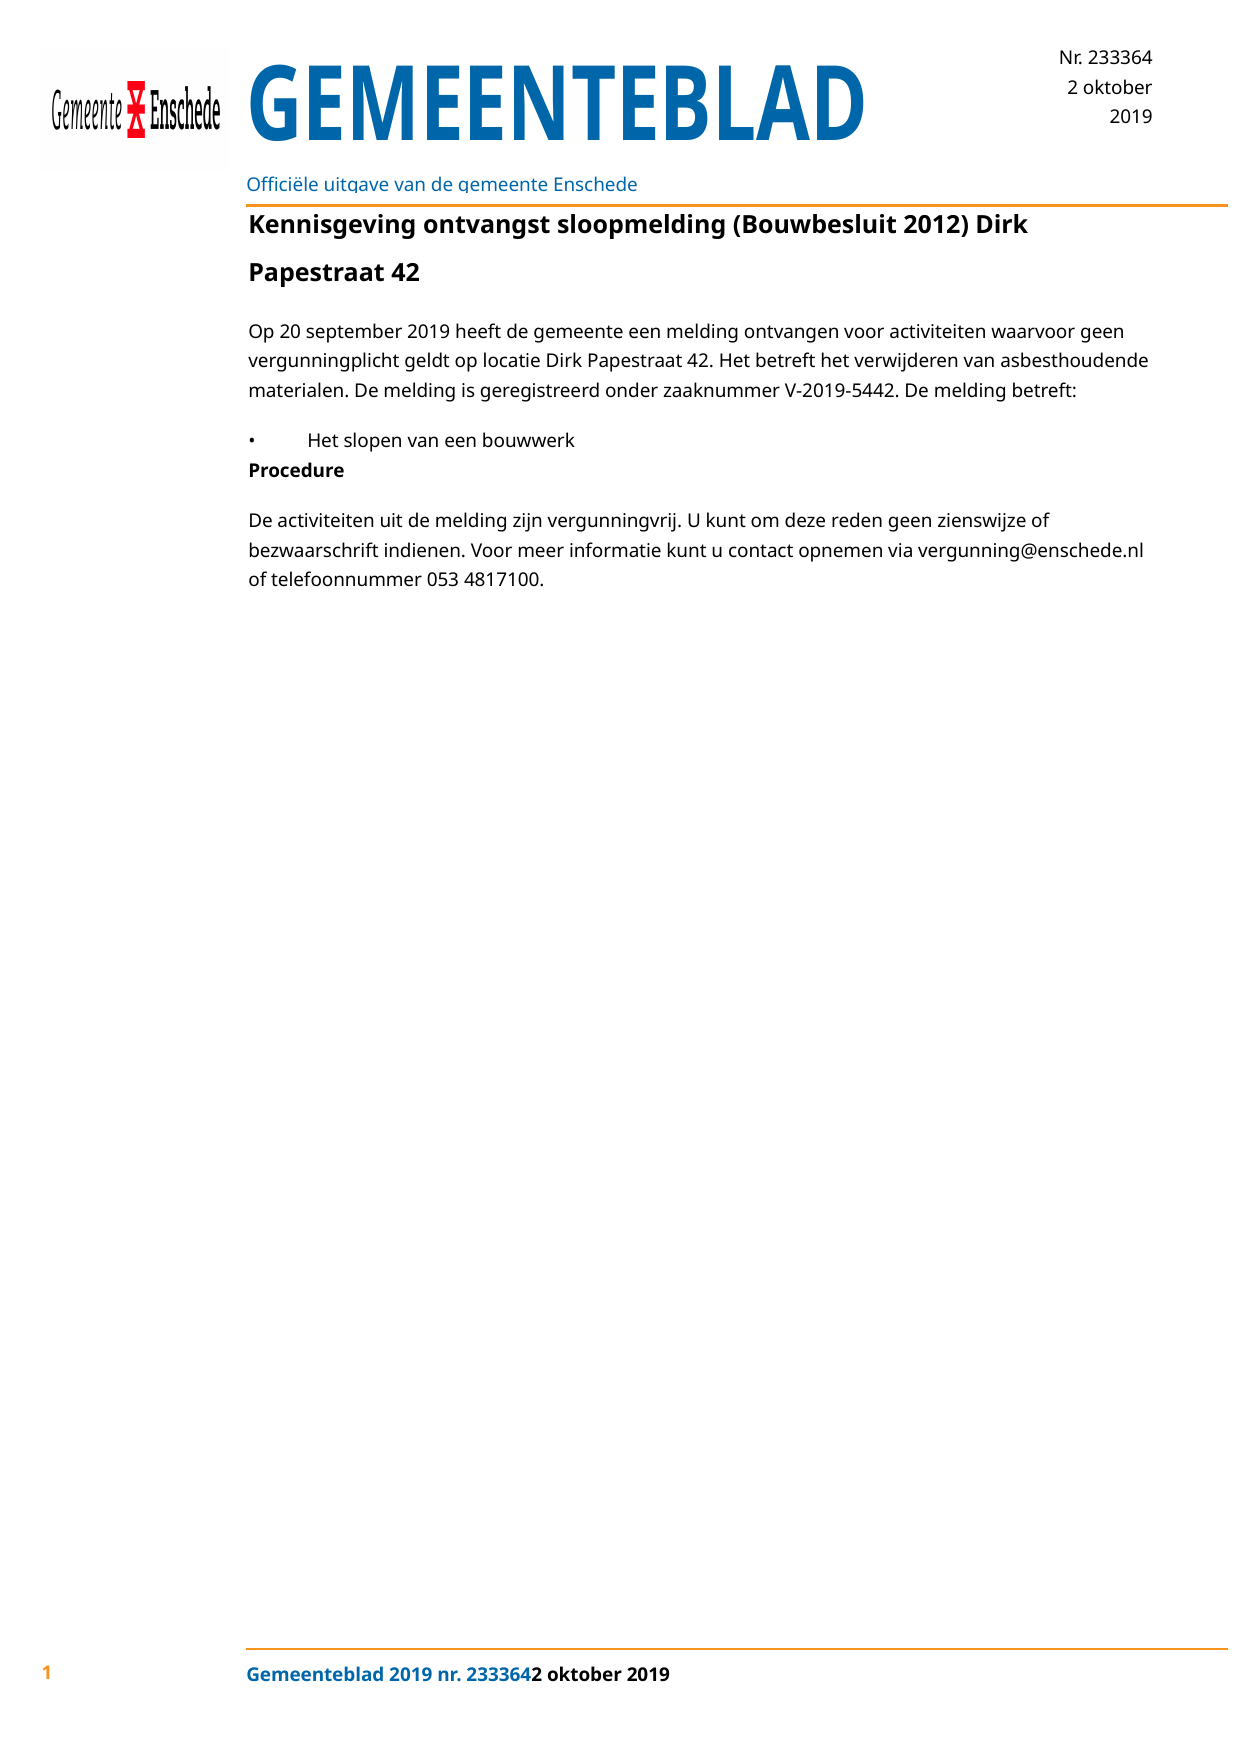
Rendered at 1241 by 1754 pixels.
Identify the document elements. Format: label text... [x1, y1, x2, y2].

list Het slopen van een bouwwerk [248, 427, 1152, 453]
text Procedure [248, 457, 1152, 483]
text Op 20 september 2019 heeft de gemeente een melding ontvangen voor activiteiten waarvoor geen vergunningplicht geldt op locatie Dirk Papestraat 42. Het betreft het verwijderen van asbesthoudende materialen. De melding is geregistreerd onder zaaknummer V-2019-5442. De melding betreft: [248, 318, 1152, 403]
text De activiteiten uit de melding zijn vergunningvrij. U kunt om deze reden geen zienswijze of bezwaarschrift indienen. Voor meer informatie kunt u contact opnemen via vergunning@enschede.nl of telefoonnummer 053 4817100. [248, 507, 1152, 592]
text Kennisgeving ontvangst sloopmelding (Bouwbesluit 2012) Dirk Papestraat 42 [248, 207, 1152, 288]
picture [41, 47, 231, 172]
